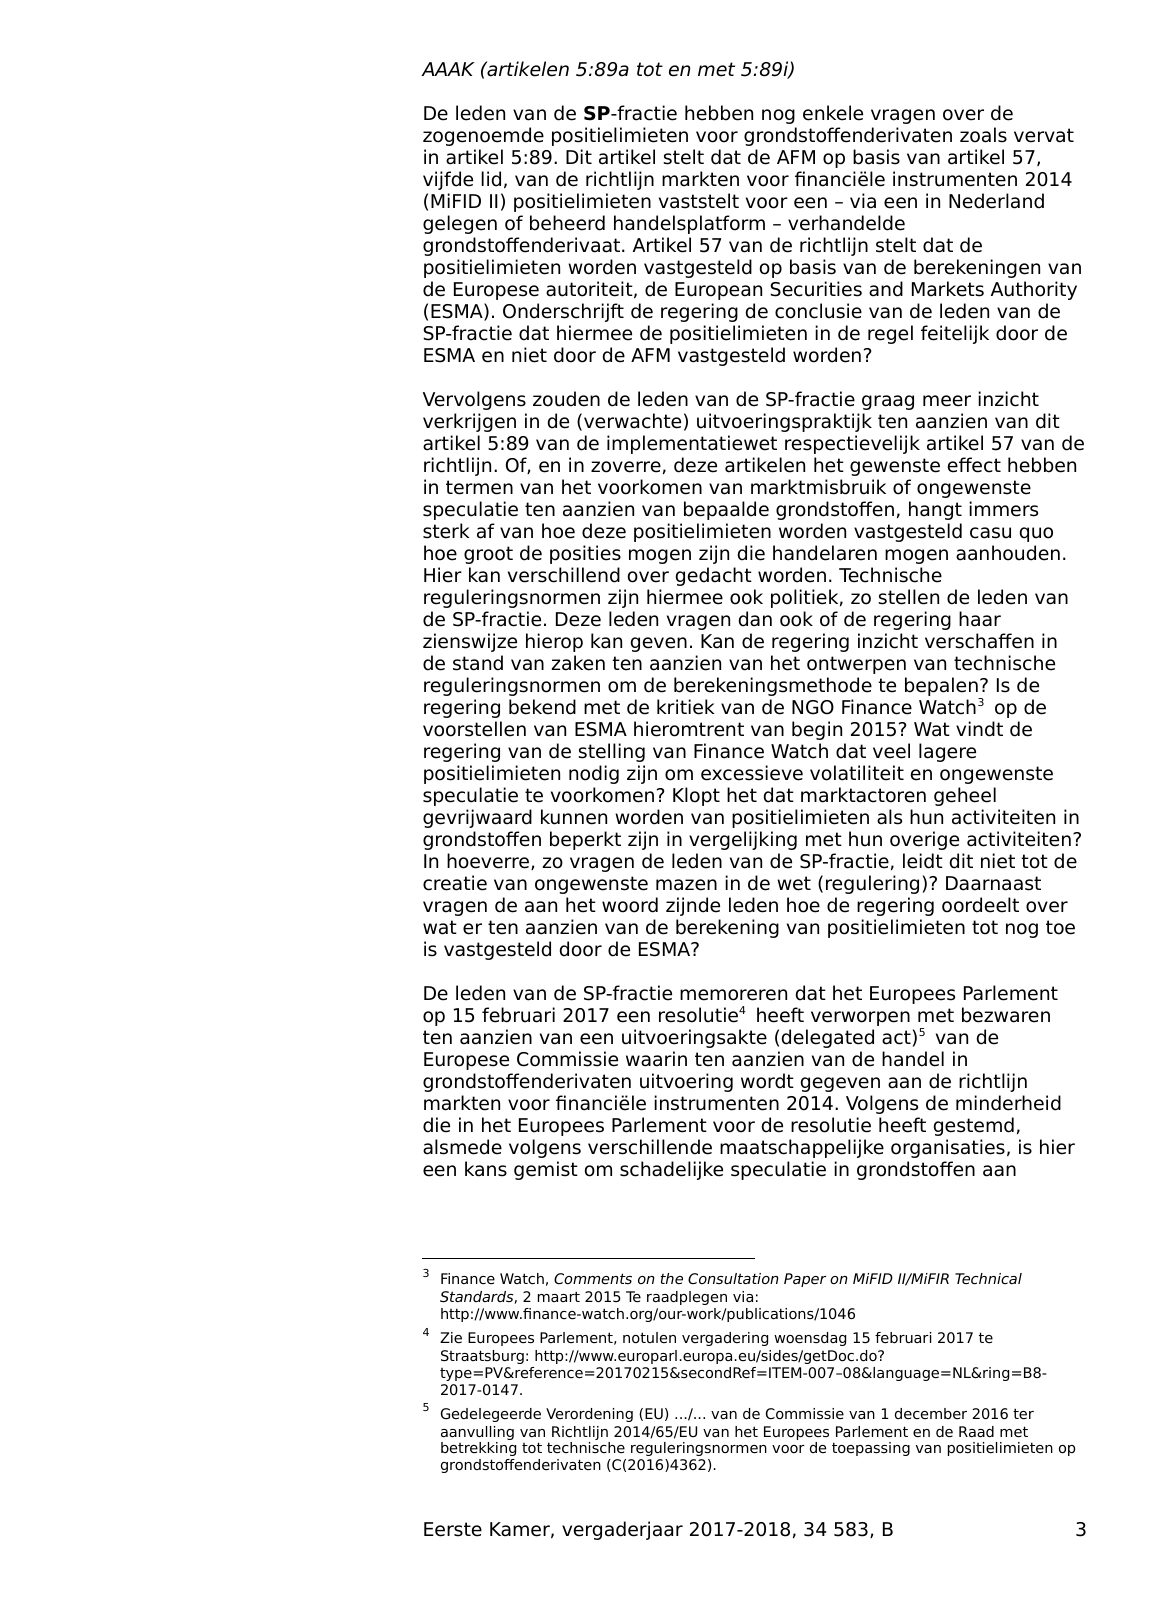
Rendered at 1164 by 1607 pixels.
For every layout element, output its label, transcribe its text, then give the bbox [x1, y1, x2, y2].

text Finance Watch, Comments on the Consultation Paper on MiFID II/MiFIR Technical Standards, 2 maart 2015 Te raadplegen via: http://www.finance-watch.org/our-work/publications/1046 [422, 1267, 1087, 1323]
subtitle AAAK (artikelen 5:89a tot en met 5:89i) [422, 59, 1087, 81]
text Vervolgens zouden de leden van de SP-fractie graag meer inzicht verkrijgen in de (verwachte) uitvoeringspraktijk ten aanzien van dit artikel 5:89 van de implementatiewet respectievelijk artikel 57 van de richtlijn. Of, en in zoverre, deze artikelen het gewenste effect hebben in termen van het voorkomen van marktmisbruik of ongewenste speculatie ten aanzien van bepaalde grondstoffen, hangt immers sterk af van hoe deze positielimieten worden vastgesteld casu quo hoe groot de posities mogen zijn die handelaren mogen aanhouden. Hier kan verschillend over gedacht worden. Technische reguleringsnormen zijn hiermee ook politiek, zo stellen de leden van de SP-fractie. Deze leden vragen dan ook of de regering haar zienswijze hierop kan geven. Kan de regering inzicht verschaffen in de stand van zaken ten aanzien van het ontwerpen van technische reguleringsnormen om de berekeningsmethode te bepalen? Is de regering bekend met de kritiek van de NGO Finance Watch op de voorstellen van ESMA hieromtrent van begin 2015? Wat vindt de regering van de stelling van Finance Watch dat veel lagere positielimieten nodig zijn om excessieve volatiliteit en ongewenste speculatie te voorkomen? Klopt het dat marktactoren geheel gevrijwaard kunnen worden van positielimieten als hun activiteiten in grondstoffen beperkt zijn in vergelijking met hun overige activiteiten? In hoeverre, zo vragen de leden van de SP-fractie, leidt dit niet tot de creatie van ongewenste mazen in de wet (regulering)? Daarnaast vragen de aan het woord zijnde leden hoe de regering oordeelt over wat er ten aanzien van de berekening van positielimieten tot nog toe is vastgesteld door de ESMA? [422, 389, 1087, 961]
text De leden van de SP-fractie hebben nog enkele vragen over de zogenoemde positielimieten voor grondstoffenderivaten zoals vervat in artikel 5:89. Dit artikel stelt dat de AFM op basis van artikel 57, vijfde lid, van de richtlijn markten voor financiële instrumenten 2014 (MiFID II) positielimieten vaststelt voor een – via een in Nederland gelegen of beheerd handelsplatform – verhandelde grondstoffenderivaat. Artikel 57 van de richtlijn stelt dat de positielimieten worden vastgesteld op basis van de berekeningen van de Europese autoriteit, de European Securities and Markets Authority (ESMA). Onderschrijft de regering de conclusie van de leden van de SP-fractie dat hiermee de positielimieten in de regel feitelijk door de ESMA en niet door de AFM vastgesteld worden? [422, 103, 1087, 367]
text De leden van de SP-fractie memoreren dat het Europees Parlement op 15 februari 2017 een resolutie heeft verworpen met bezwaren ten aanzien van een uitvoeringsakte (delegated act) van de Europese Commissie waarin ten aanzien van de handel in grondstoffenderivaten uitvoering wordt gegeven aan de richtlijn markten voor financiële instrumenten 2014. Volgens de minderheid die in het Europees Parlement voor de resolutie heeft gestemd, alsmede volgens verschillende maatschappelijke organisaties, is hier een kans gemist om schadelijke speculatie in grondstoffen aan [422, 983, 1087, 1181]
text Gedelegeerde Verordening (EU) .../... van de Commissie van 1 december 2016 ter aanvulling van Richtlijn 2014/65/EU van het Europees Parlement en de Raad met betrekking tot technische reguleringsnormen voor de toepassing van positielimieten op grondstoffenderivaten (C(2016)4362). [422, 1402, 1087, 1474]
text Zie Europees Parlement, notulen vergadering woensdag 15 februari 2017 te Straatsburg: http://www.europarl.europa.eu/sides/getDoc.do?type=PV&reference=20170215&secondRef=ITEM-007–08&language=NL&ring=B8-2017-0147. [422, 1326, 1087, 1399]
